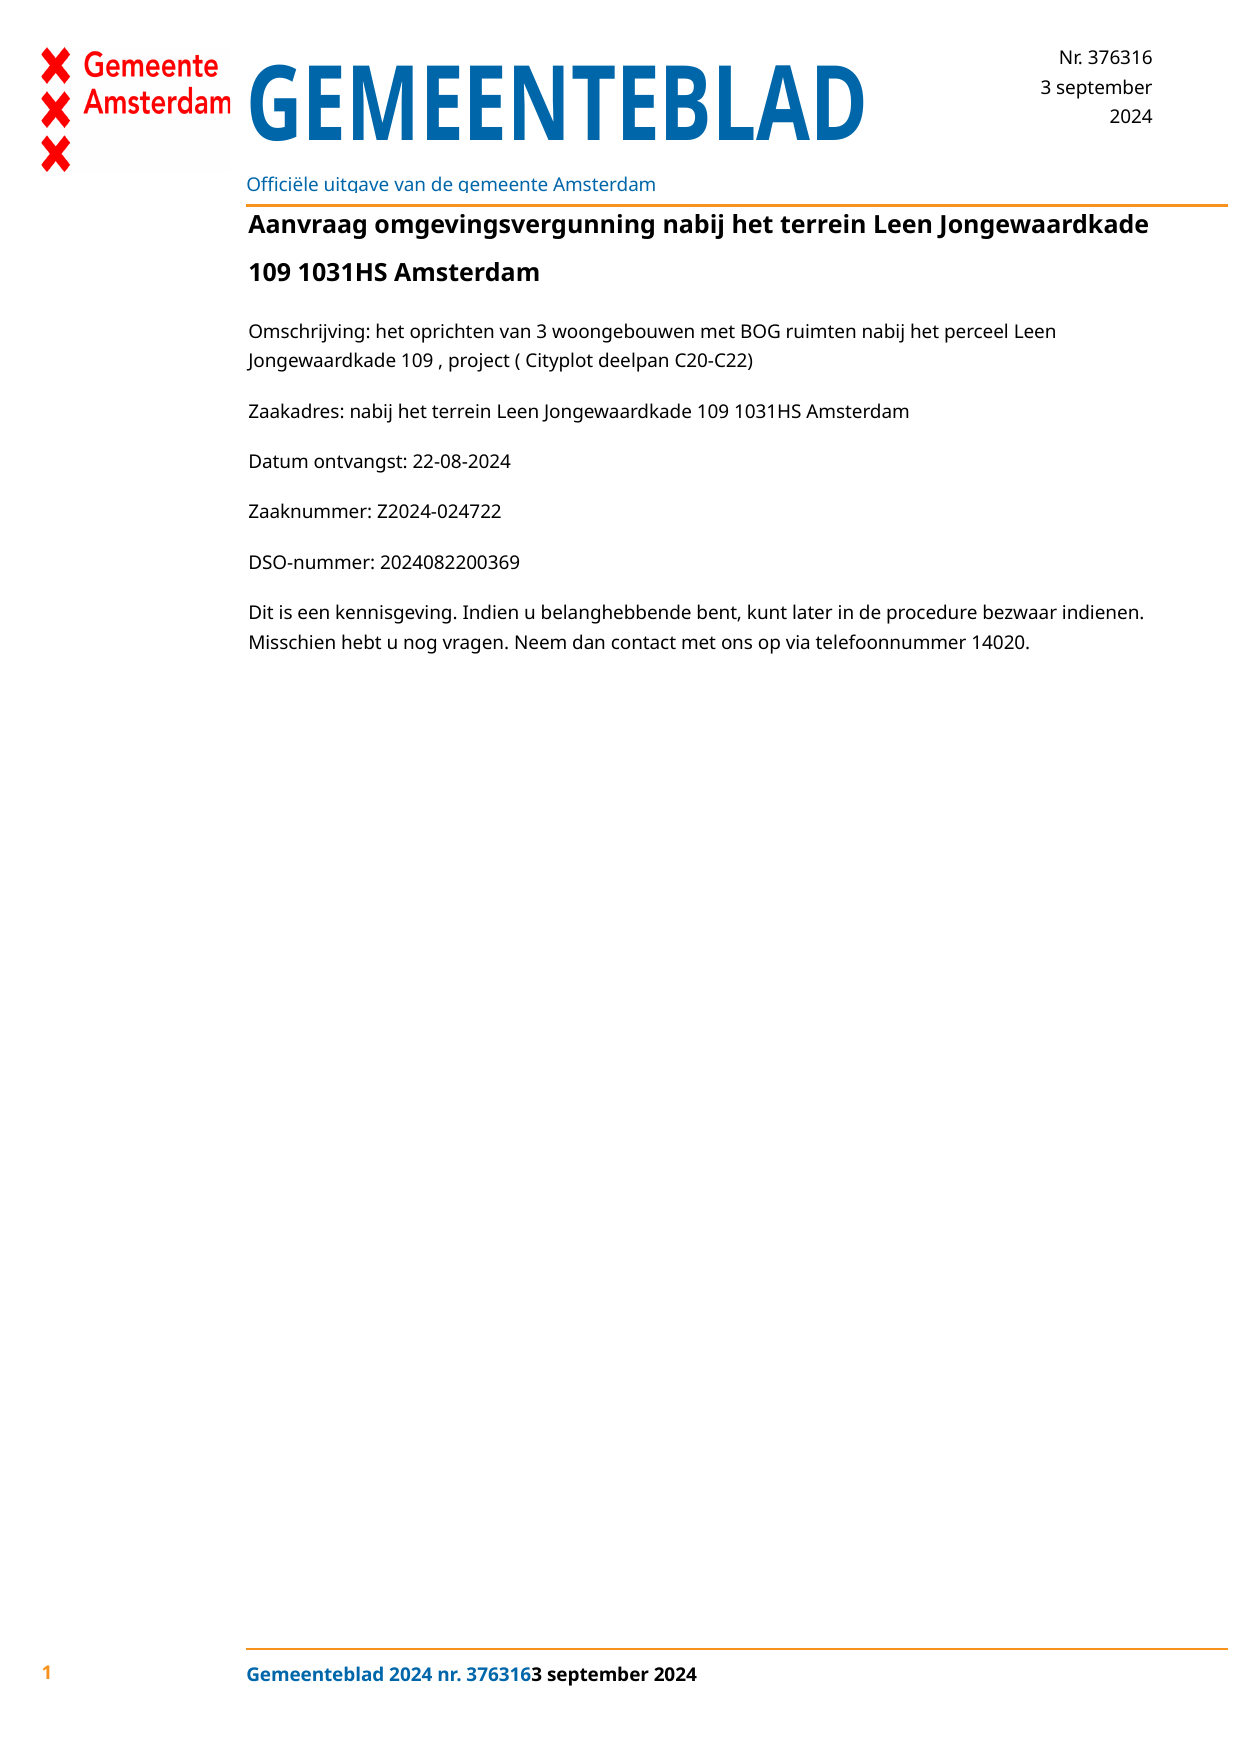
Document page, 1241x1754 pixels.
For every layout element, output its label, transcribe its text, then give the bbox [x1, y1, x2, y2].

text DSO-nummer: 2024082200369 [248, 549, 1152, 575]
text Omschrijving: het oprichten van 3 woongebouwen met BOG ruimten nabij het perceel Leen Jongewaardkade 109 , project ( Cityplot deelpan C20-C22) [248, 318, 1152, 373]
text Zaakadres: nabij het terrein Leen Jongewaardkade 109 1031HS Amsterdam [248, 398, 1152, 424]
text Datum ontvangst: 22-08-2024 [248, 448, 1152, 474]
text Aanvraag omgevingsvergunning nabij het terrein Leen Jongewaardkade 109 1031HS Amsterdam [248, 207, 1152, 288]
text Dit is een kennisgeving. Indien u belanghebbende bent, kunt later in de procedure bezwaar indienen. Misschien hebt u nog vragen. Neem dan contact met ons op via telefoonnummer 14020. [248, 599, 1152, 655]
picture [41, 47, 231, 172]
text Zaaknummer: Z2024-024722 [248, 499, 1152, 524]
